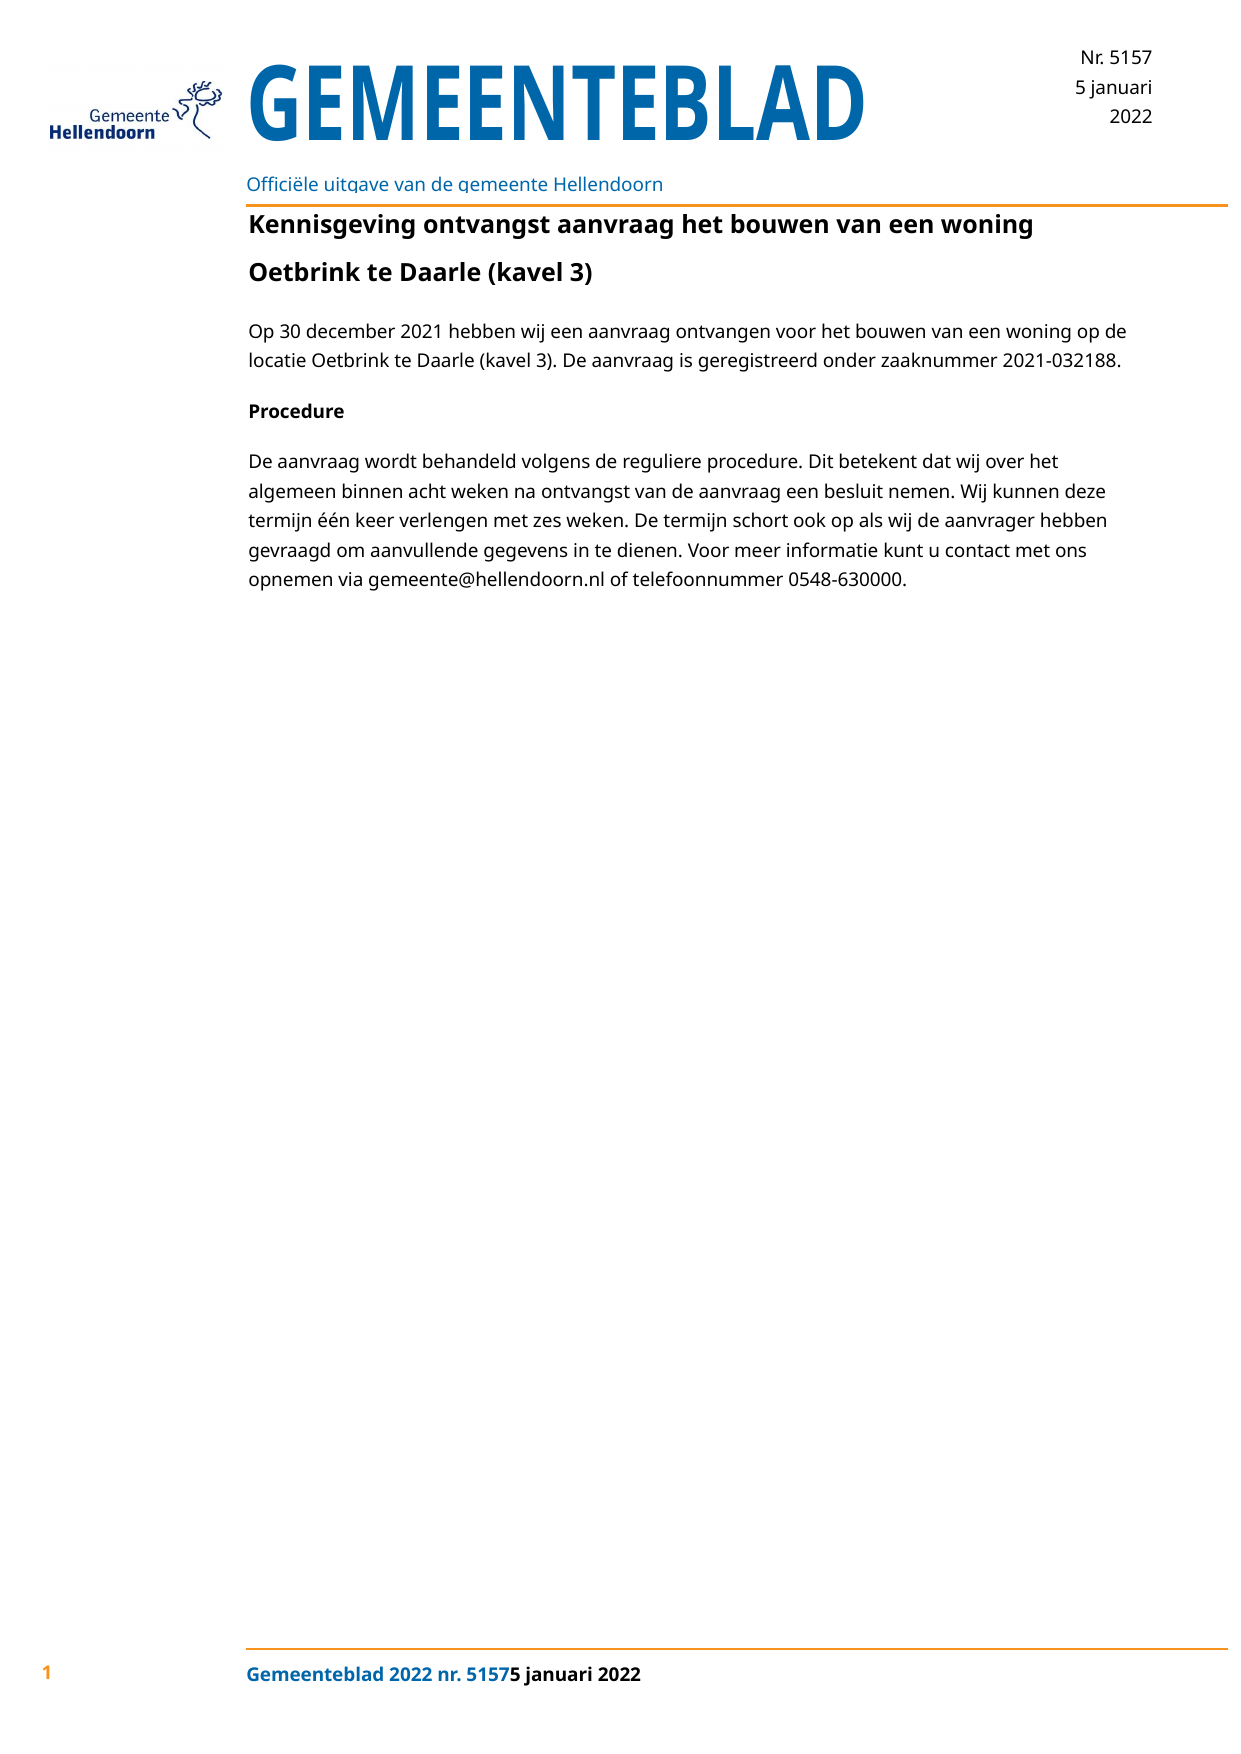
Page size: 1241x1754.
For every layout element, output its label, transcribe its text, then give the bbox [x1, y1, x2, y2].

text Op 30 december 2021 hebben wij een aanvraag ontvangen voor het bouwen van een woning op de locatie Oetbrink te Daarle (kavel 3). De aanvraag is geregistreerd onder zaaknummer 2021-032188. [248, 318, 1152, 373]
picture [41, 47, 231, 172]
text Procedure [248, 398, 1152, 424]
text Kennisgeving ontvangst aanvraag het bouwen van een woning Oetbrink te Daarle (kavel 3) [248, 207, 1152, 288]
text De aanvraag wordt behandeld volgens de reguliere procedure. Dit betekent dat wij over het algemeen binnen acht weken na ontvangst van de aanvraag een besluit nemen. Wij kunnen deze termijn één keer verlengen met zes weken. De termijn schort ook op als wij de aanvrager hebben gevraagd om aanvullende gegevens in te dienen. Voor meer informatie kunt u contact met ons opnemen via gemeente@hellendoorn.nl of telefoonnummer 0548-630000. [248, 448, 1152, 592]
